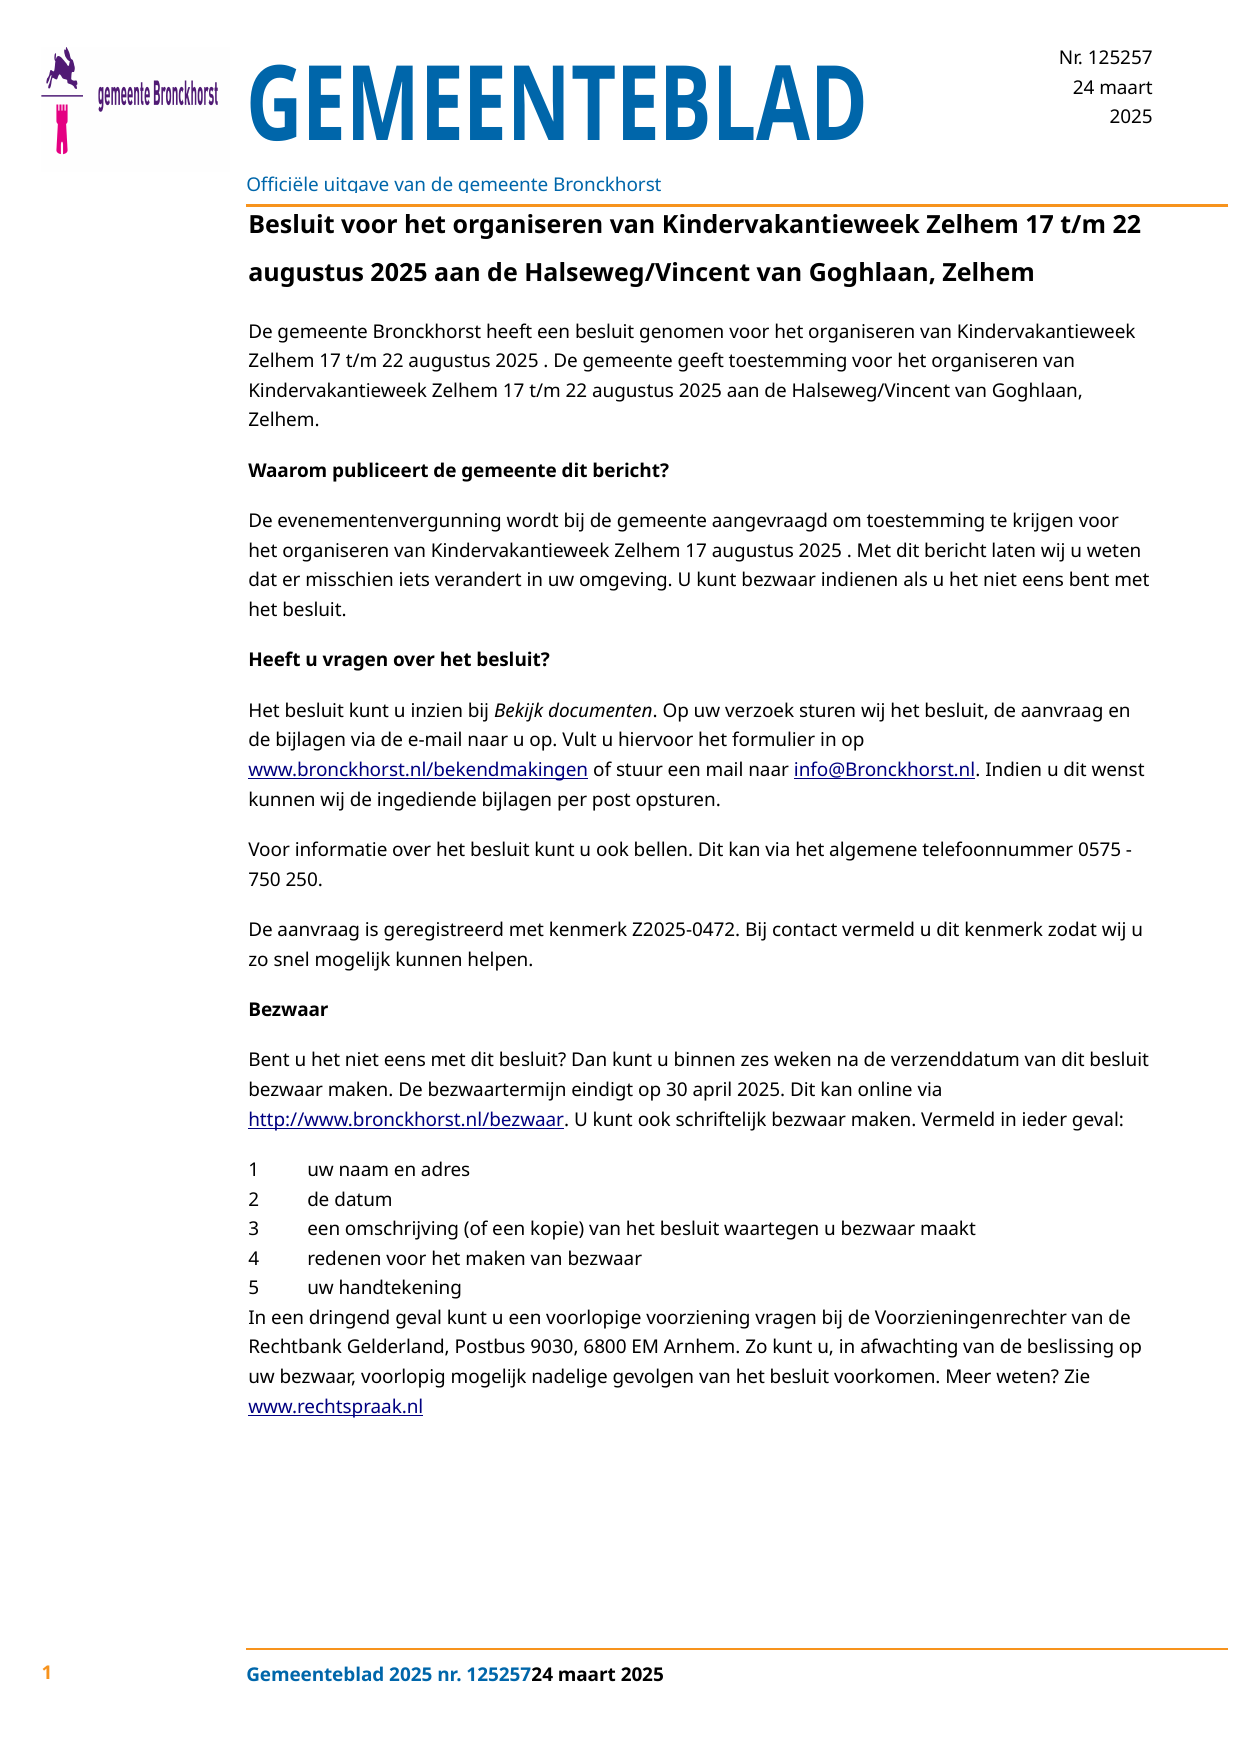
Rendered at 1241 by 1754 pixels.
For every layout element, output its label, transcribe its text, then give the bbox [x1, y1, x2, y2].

list een omschrijving (of een kopie) van het besluit waartegen u bezwaar maakt [248, 1215, 1152, 1241]
list de datum [248, 1186, 1152, 1212]
list redenen voor het maken van bezwaar [248, 1245, 1152, 1271]
list uw naam en adres [248, 1156, 1152, 1182]
picture [41, 47, 231, 172]
text In een dringend geval kunt u een voorlopige voorziening vragen bij de Voorzieningenrechter van de Rechtbank Gelderland, Postbus 9030, 6800 EM Arnhem. Zo kunt u, in afwachting van de beslissing op uw bezwaar, voorlopig mogelijk nadelige gevolgen van het besluit voorkomen. Meer weten? Zie www.rechtspraak.nl [248, 1304, 1152, 1419]
text Heeft u vragen over het besluit? [248, 647, 1152, 672]
text De gemeente Bronckhorst heeft een besluit genomen voor het organiseren van Kindervakantieweek Zelhem 17 t/m 22 augustus 2025 . De gemeente geeft toestemming voor het organiseren van Kindervakantieweek Zelhem 17 t/m 22 augustus 2025 aan de Halseweg/Vincent van Goghlaan, Zelhem. [248, 318, 1152, 432]
text De aanvraag is geregistreerd met kenmerk Z2025-0472. Bij contact vermeld u dit kenmerk zodat wij u zo snel mogelijk kunnen helpen. [248, 916, 1152, 972]
text Het besluit kunt u inzien bij Bekijk documenten. Op uw verzoek sturen wij het besluit, de aanvraag en de bijlagen via de e-mail naar u op. Vult u hiervoor het formulier in op www.bronckhorst.nl/bekendmakingen of stuur een mail naar info@Bronckhorst.nl. Indien u dit wenst kunnen wij de ingediende bijlagen per post opsturen. [248, 697, 1152, 812]
text Voor informatie over het besluit kunt u ook bellen. Dit kan via het algemene telefoonnummer 0575 - 750 250. [248, 836, 1152, 892]
text Waarom publiceert de gemeente dit bericht? [248, 457, 1152, 483]
text De evenementenvergunning wordt bij de gemeente aangevraagd om toestemming te krijgen voor het organiseren van Kindervakantieweek Zelhem 17 augustus 2025 . Met dit bericht laten wij u weten dat er misschien iets verandert in uw omgeving. U kunt bezwaar indienen als u het niet eens bent met het besluit. [248, 507, 1152, 622]
text Bezwaar [248, 996, 1152, 1022]
text Bent u het niet eens met dit besluit? Dan kunt u binnen zes weken na de verzenddatum van dit besluit bezwaar maken. De bezwaartermijn eindigt op 30 april 2025. Dit kan online via http://www.bronckhorst.nl/bezwaar. U kunt ook schriftelijk bezwaar maken. Vermeld in ieder geval: [248, 1047, 1152, 1132]
list uw handtekening [248, 1274, 1152, 1300]
text Besluit voor het organiseren van Kindervakantieweek Zelhem 17 t/m 22 augustus 2025 aan de Halseweg/Vincent van Goghlaan, Zelhem [248, 207, 1152, 288]
